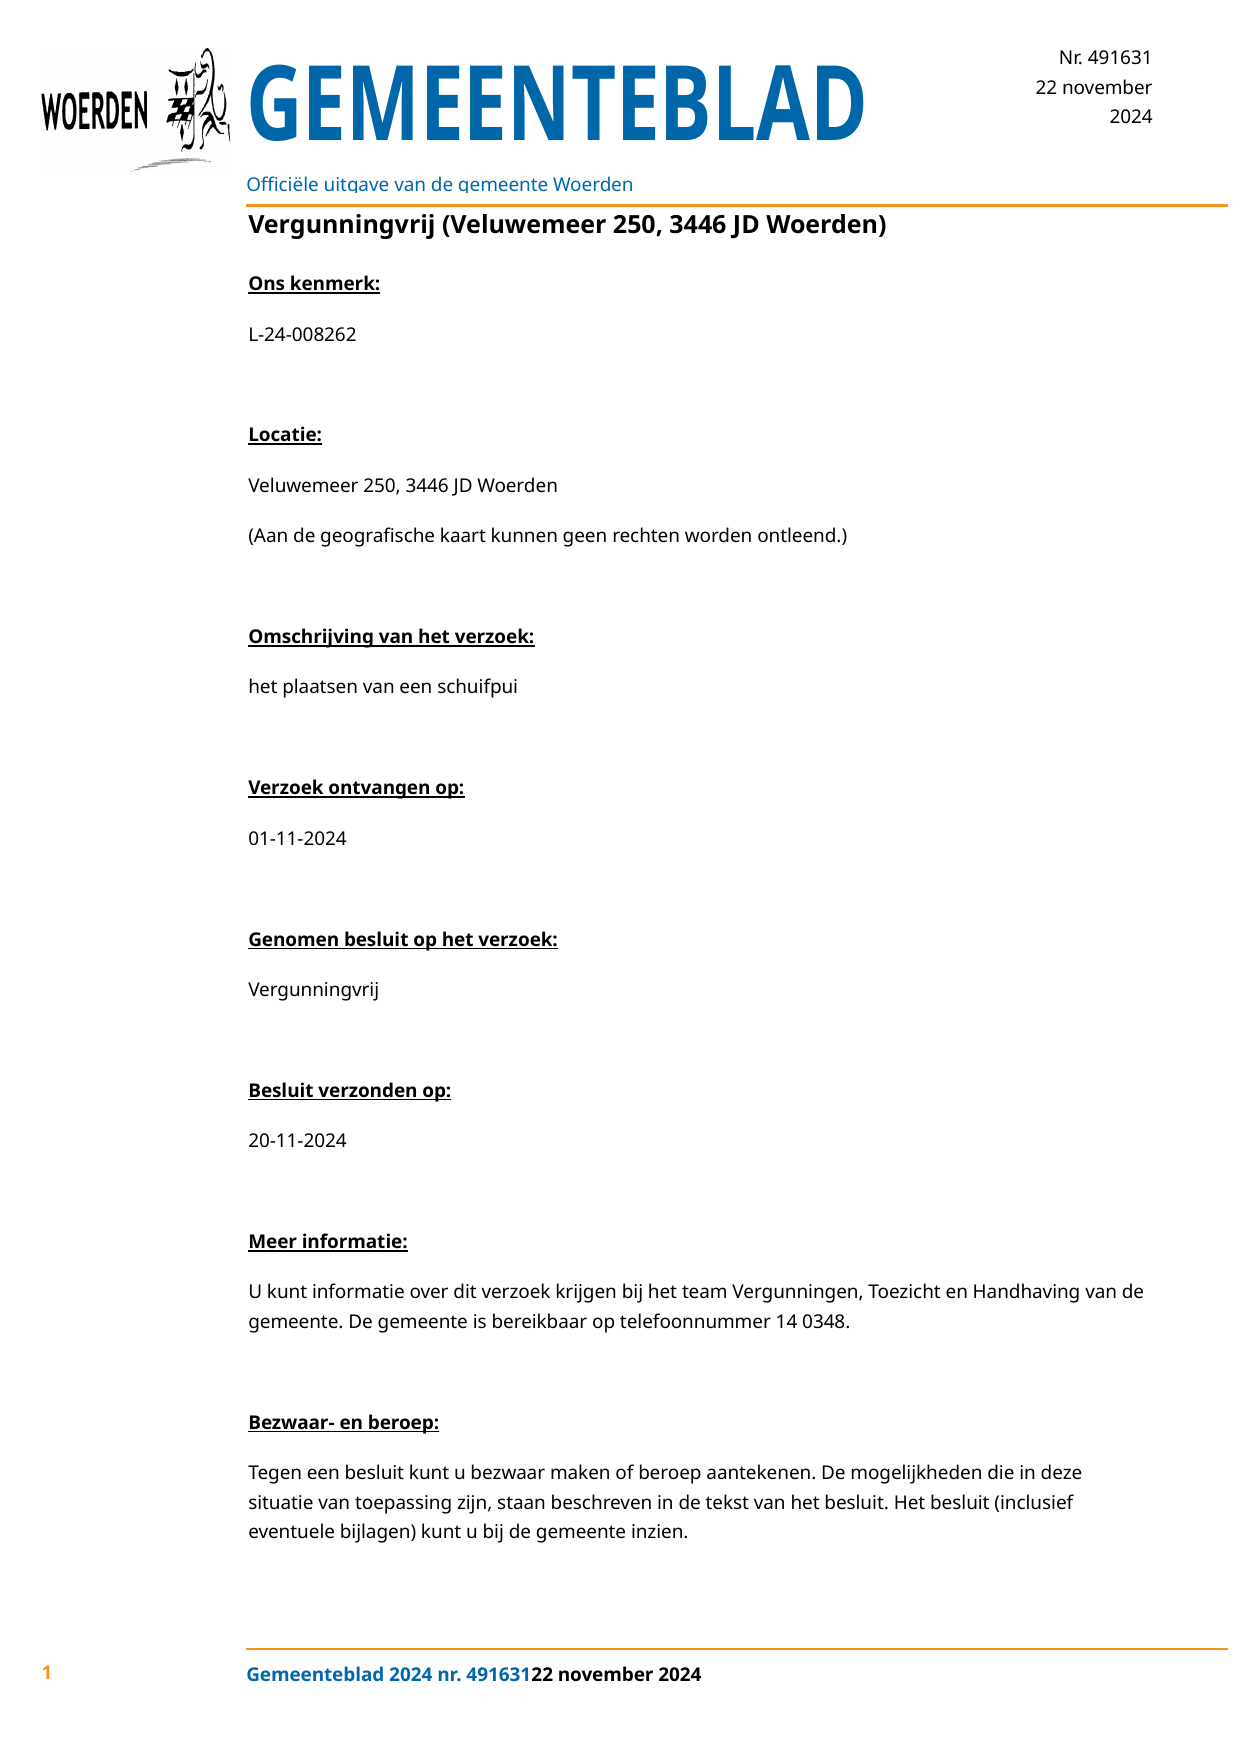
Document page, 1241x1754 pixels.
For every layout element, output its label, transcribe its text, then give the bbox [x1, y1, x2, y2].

text Besluit verzonden op: [248, 1077, 1152, 1103]
text U kunt informatie over dit verzoek krijgen bij het team Vergunningen, Toezicht en Handhaving van de gemeente. De gemeente is bereikbaar op telefoonnummer 14 0348. [248, 1279, 1152, 1334]
text (Aan de geografische kaart kunnen geen rechten worden ontleend.) [248, 522, 1152, 548]
text 20-11-2024 [248, 1127, 1152, 1153]
text Genomen besluit op het verzoek: [248, 926, 1152, 951]
text 01-11-2024 [248, 825, 1152, 851]
text Verzoek ontvangen op: [248, 774, 1152, 800]
text Tegen een besluit kunt u bezwaar maken of beroep aantekenen. De mogelijkheden die in deze situatie van toepassing zijn, staan beschreven in de tekst van het besluit. Het besluit (inclusief eventuele bijlagen) kunt u bij de gemeente inzien. [248, 1459, 1152, 1544]
text Meer informatie: [248, 1228, 1152, 1254]
text Omschrijving van het verzoek: [248, 623, 1152, 649]
text L-24-008262 [248, 321, 1152, 346]
text Vergunningvrij [248, 976, 1152, 1002]
text het plaatsen van een schuifpui [248, 674, 1152, 699]
picture [41, 47, 231, 172]
text Vergunningvrij (Veluwemeer 250, 3446 JD Woerden) [248, 207, 1152, 241]
text Locatie: [248, 422, 1152, 447]
text Ons kenmerk: [248, 270, 1152, 296]
text Veluwemeer 250, 3446 JD Woerden [248, 472, 1152, 498]
text Bezwaar- en beroep: [248, 1409, 1152, 1435]
